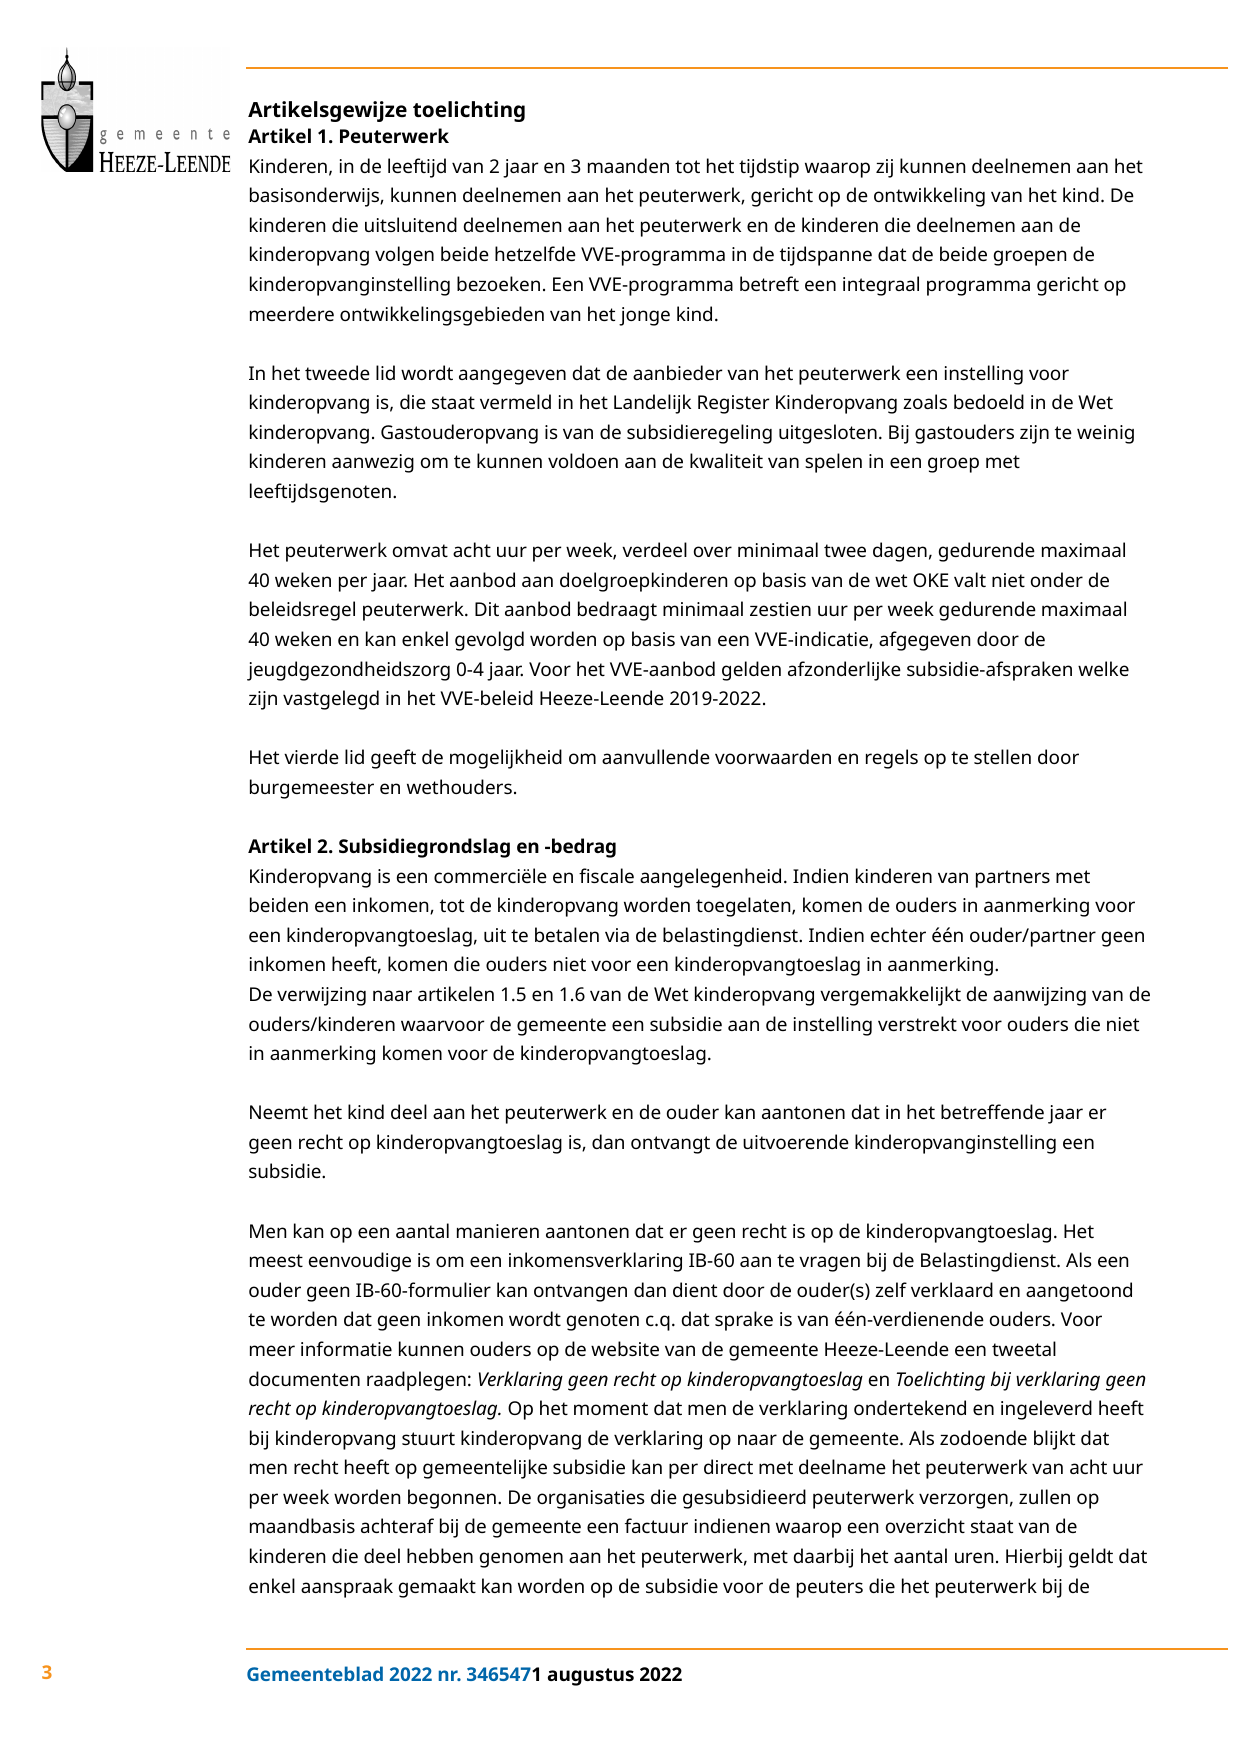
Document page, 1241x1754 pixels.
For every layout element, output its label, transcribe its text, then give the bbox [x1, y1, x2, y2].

text Men kan op een aantal manieren aantonen dat er geen recht is op de kinderopvangtoeslag. Het meest eenvoudige is om een inkomensverklaring IB-60 aan te vragen bij de Belastingdienst. Als een ouder geen IB-60-formulier kan ontvangen dan dient door de ouder(s) zelf verklaard en aangetoond te worden dat geen inkomen wordt genoten c.q. dat sprake is van één-verdienende ouders. Voor meer informatie kunnen ouders op de website van de gemeente Heeze-Leende een tweetal documenten raadplegen: Verklaring geen recht op kinderopvangtoeslag en Toelichting bij verklaring geen recht op kinderopvangtoeslag. Op het moment dat men de verklaring ondertekend en ingeleverd heeft bij kinderopvang stuurt kinderopvang de verklaring op naar de gemeente. Als zodoende blijkt dat men recht heeft op gemeentelijke subsidie kan per direct met deelname het peuterwerk van acht uur per week worden begonnen. De organisaties die gesubsidieerd peuterwerk verzorgen, zullen op maandbasis achteraf bij de gemeente een factuur indienen waarop een overzicht staat van de kinderen die deel hebben genomen aan het peuterwerk, met daarbij het aantal uren. Hierbij geldt dat enkel aanspraak gemaakt kan worden op de subsidie voor de peuters die het peuterwerk bij de [248, 1218, 1152, 1599]
text Kinderen, in de leeftijd van 2 jaar en 3 maanden tot het tijdstip waarop zij kunnen deelnemen aan het basisonderwijs, kunnen deelnemen aan het peuterwerk, gericht op de ontwikkeling van het kind. De kinderen die uitsluitend deelnemen aan het peuterwerk en de kinderen die deelnemen aan de kinderopvang volgen beide hetzelfde VVE-programma in de tijdspanne dat de beide groepen de kinderopvanginstelling bezoeken. Een VVE-programma betreft een integraal programma gericht op meerdere ontwikkelingsgebieden van het jonge kind. [248, 153, 1152, 327]
text Artikel 1. Peuterwerk [248, 123, 1152, 149]
text Neemt het kind deel aan het peuterwerk en de ouder kan aantonen dat in het betreffende jaar er geen recht op kinderopvangtoeslag is, dan ontvangt de uitvoerende kinderopvanginstelling een subsidie. [248, 1099, 1152, 1184]
text Artikel 2. Subsidiegrondslag en -bedrag [248, 833, 1152, 859]
text In het tweede lid wordt aangegeven dat de aanbieder van het peuterwerk een instelling voor [248, 360, 1152, 386]
picture [41, 47, 231, 172]
text Het peuterwerk omvat acht uur per week, verdeel over minimaal twee dagen, gedurende maximaal 40 weken per jaar. Het aanbod aan doelgroepkinderen op basis van de wet OKE valt niet onder de beleidsregel peuterwerk. Dit aanbod bedraagt minimaal zestien uur per week gedurende maximaal 40 weken en kan enkel gevolgd worden op basis van een VVE-indicatie, afgegeven door de jeugdgezondheidszorg 0-4 jaar. Voor het VVE-aanbod gelden afzonderlijke subsidie-afspraken welke zijn vastgelegd in het VVE-beleid Heeze-Leende 2019-2022. [248, 537, 1152, 711]
text De verwijzing naar artikelen 1.5 en 1.6 van de Wet kinderopvang vergemakkelijkt de aanwijzing van de ouders/kinderen waarvoor de gemeente een subsidie aan de instelling verstrekt voor ouders die niet in aanmerking komen voor de kinderopvangtoeslag. [248, 981, 1152, 1066]
text kinderopvang is, die staat vermeld in het Landelijk Register Kinderopvang zoals bedoeld in de Wet kinderopvang. Gastouderopvang is van de subsidieregeling uitgesloten. Bij gastouders zijn te weinig kinderen aanwezig om te kunnen voldoen aan de kwaliteit van spelen in een groep met leeftijdsgenoten. [248, 389, 1152, 504]
text Het vierde lid geeft de mogelijkheid om aanvullende voorwaarden en regels op te stellen door burgemeester en wethouders. [248, 744, 1152, 800]
text Artikelsgewijze toelichting [248, 95, 1152, 123]
text Kinderopvang is een commerciële en fiscale aangelegenheid. Indien kinderen van partners met beiden een inkomen, tot de kinderopvang worden toegelaten, komen de ouders in aanmerking voor een kinderopvangtoeslag, uit te betalen via de belastingdienst. Indien echter één ouder/partner geen inkomen heeft, komen die ouders niet voor een kinderopvangtoeslag in aanmerking. [248, 863, 1152, 977]
